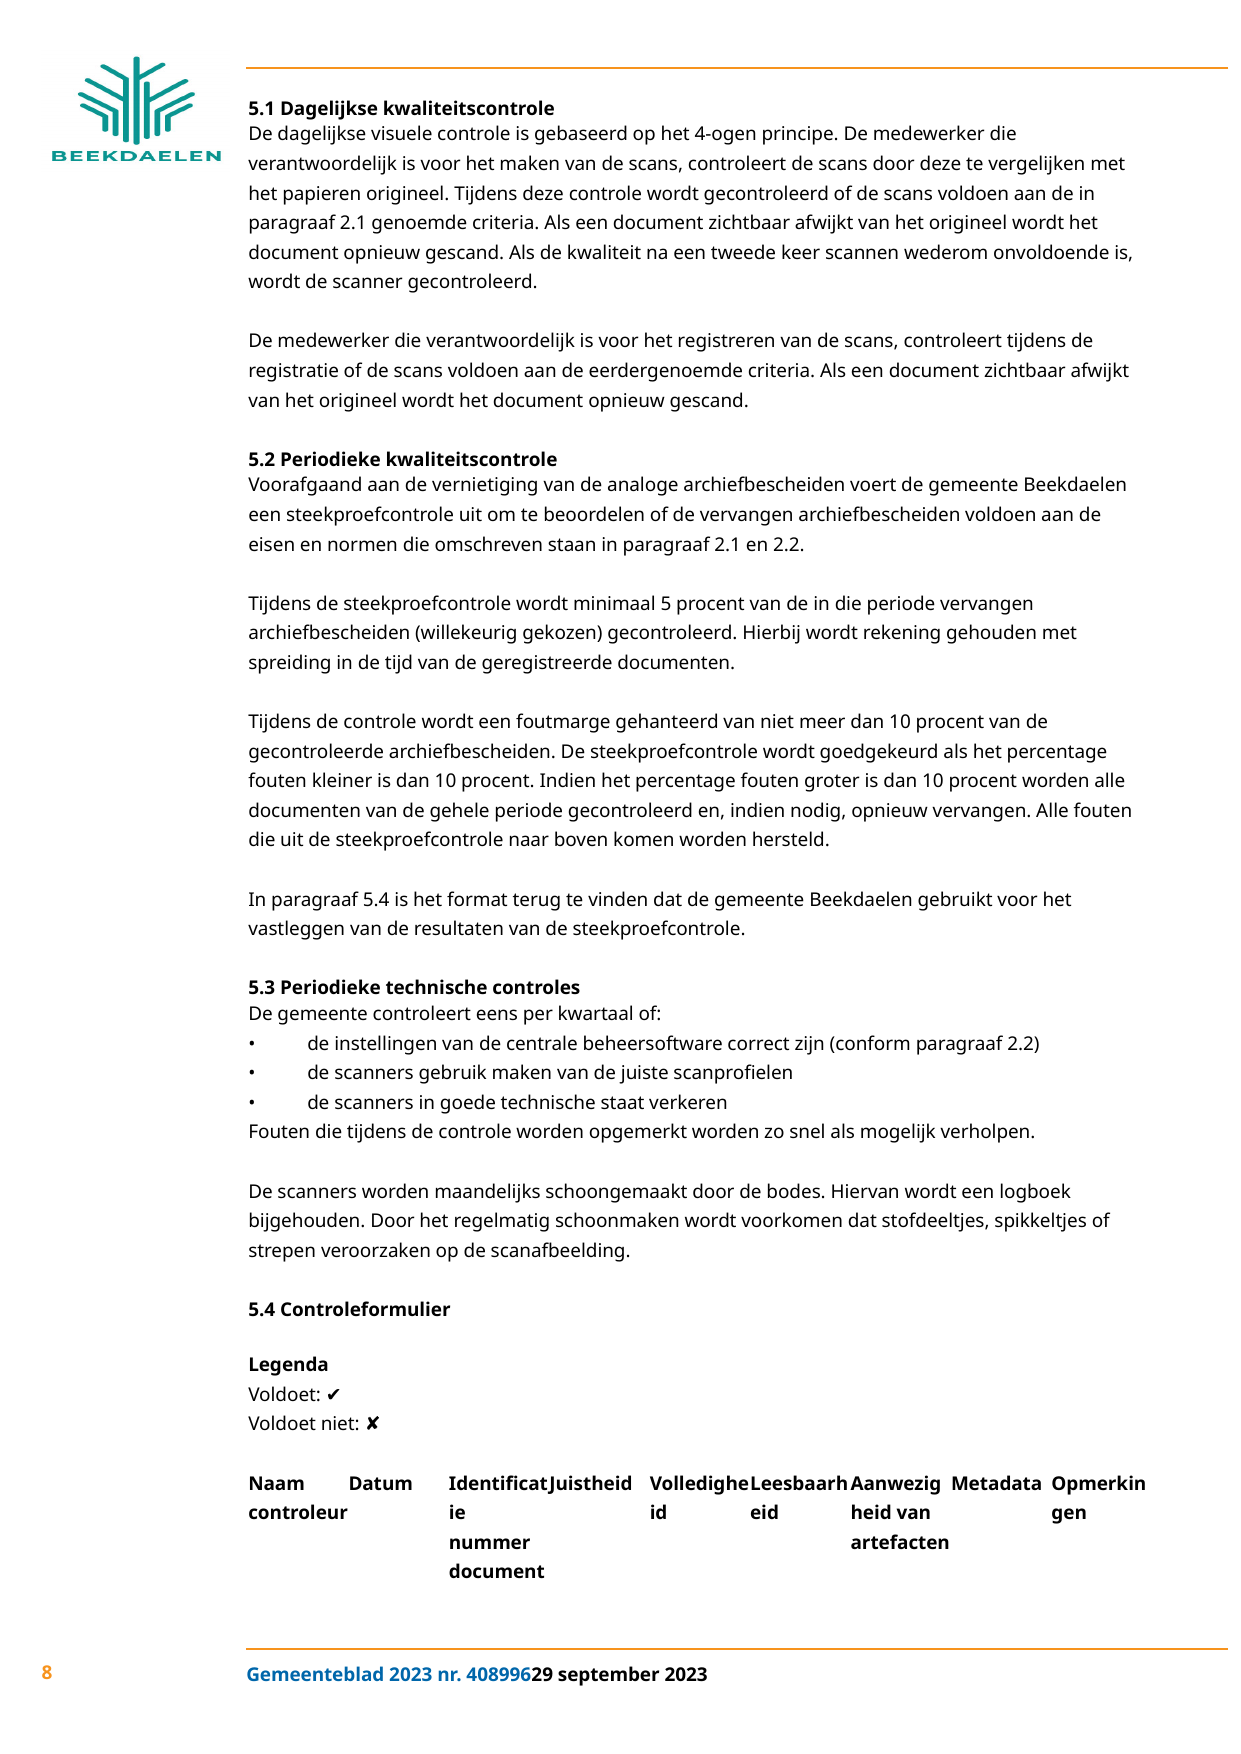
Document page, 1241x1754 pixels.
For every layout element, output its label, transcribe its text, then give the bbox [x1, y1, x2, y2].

text 5.1 Dagelijkse kwaliteitscontrole [248, 95, 1152, 121]
text Tijdens de controle wordt een foutmarge gehanteerd van niet meer dan 10 procent van de gecontroleerde archiefbescheiden. De steekproefcontrole wordt goedgekeurd als het percentage fouten kleiner is dan 10 procent. Indien het percentage fouten groter is dan 10 procent worden alle documenten van de gehele periode gecontroleerd en, indien nodig, opnieuw vervangen. Alle fouten die uit de steekproefcontrole naar boven komen worden hersteld. [248, 708, 1152, 852]
table_header Aanwezigheid van artefacten [850, 1470, 951, 1584]
text Tijdens de steekproefcontrole wordt minimaal 5 procent van de in die periode vervangen archiefbescheiden (willekeurig gekozen) gecontroleerd. Hierbij wordt rekening gehouden met spreiding in de tijd van de geregistreerde documenten. [248, 590, 1152, 675]
text De scanners worden maandelijks schoongemaakt door de bodes. Hiervan wordt een logboek bijgehouden. Door het regelmatig schoonmaken wordt voorkomen dat stofdeeltjes, spikkeltjes of strepen veroorzaken op de scanafbeelding. [248, 1178, 1152, 1263]
list de scanners gebruik maken van de juiste scanprofielen [248, 1059, 1152, 1085]
table_cell [348, 1584, 449, 1610]
text De gemeente controleert eens per kwartaal of: [248, 1000, 1152, 1026]
table_header Identificatie nummer document [449, 1470, 549, 1584]
text In paragraaf 5.4 is het format terug te vinden dat de gemeente Beekdaelen gebruikt voor het vastleggen van de resultaten van de steekproefcontrole. [248, 886, 1152, 941]
text 5.4 Controleformulier [248, 1296, 1152, 1322]
table_header Metadata [951, 1470, 1051, 1584]
text Fouten die tijdens de controle worden opgemerkt worden zo snel als mogelijk verholpen. [248, 1119, 1152, 1144]
list de scanners in goede technische staat verkeren [248, 1089, 1152, 1115]
table_cell [449, 1584, 549, 1610]
text Legenda [248, 1351, 1152, 1377]
text Voldoet: ✔ [248, 1381, 1152, 1407]
table_header Volledigheid [650, 1470, 750, 1584]
text Voorafgaand aan de vernietiging van de analoge archiefbescheiden voert de gemeente Beekdaelen een steekproefcontrole uit om te beoordelen of de vervangen archiefbescheiden voldoen aan de eisen en normen die omschreven staan in paragraaf 2.1 en 2.2. [248, 472, 1152, 557]
table_header Opmerkingen [1051, 1470, 1152, 1584]
table_cell [650, 1584, 750, 1610]
list de instellingen van de centrale beheersoftware correct zijn (conform paragraaf 2.2) [248, 1030, 1152, 1056]
table_header Juistheid [549, 1470, 649, 1584]
table_cell [951, 1584, 1051, 1610]
table_header Leesbaarheid [750, 1470, 850, 1584]
table_cell [1051, 1584, 1152, 1610]
text 5.3 Periodieke technische controles [248, 974, 1152, 1000]
table_cell [750, 1584, 850, 1610]
picture [41, 47, 231, 172]
table_cell [549, 1584, 649, 1610]
text De medewerker die verantwoordelijk is voor het registreren van de scans, controleert tijdens de registratie of de scans voldoen aan de eerdergenoemde criteria. Als een document zichtbaar afwijkt van het origineel wordt het document opnieuw gescand. [248, 328, 1152, 412]
text 5.2 Periodieke kwaliteitscontrole [248, 446, 1152, 472]
text De dagelijkse visuele controle is gebaseerd op het 4-ogen principe. De medewerker die verantwoordelijk is voor het maken van de scans, controleert de scans door deze te vergelijken met het papieren origineel. Tijdens deze controle wordt gecontroleerd of de scans voldoen aan de in paragraaf 2.1 genoemde criteria. Als een document zichtbaar afwijkt van het origineel wordt het document opnieuw gescand. Als de kwaliteit na een tweede keer scannen wederom onvoldoende is, wordt de scanner gecontroleerd. [248, 121, 1152, 294]
table_header Naam controleur [248, 1470, 348, 1584]
table_header Datum [348, 1470, 449, 1584]
text Voldoet niet: ✘ [248, 1411, 1152, 1436]
table_cell [850, 1584, 951, 1610]
table_cell [248, 1584, 348, 1610]
